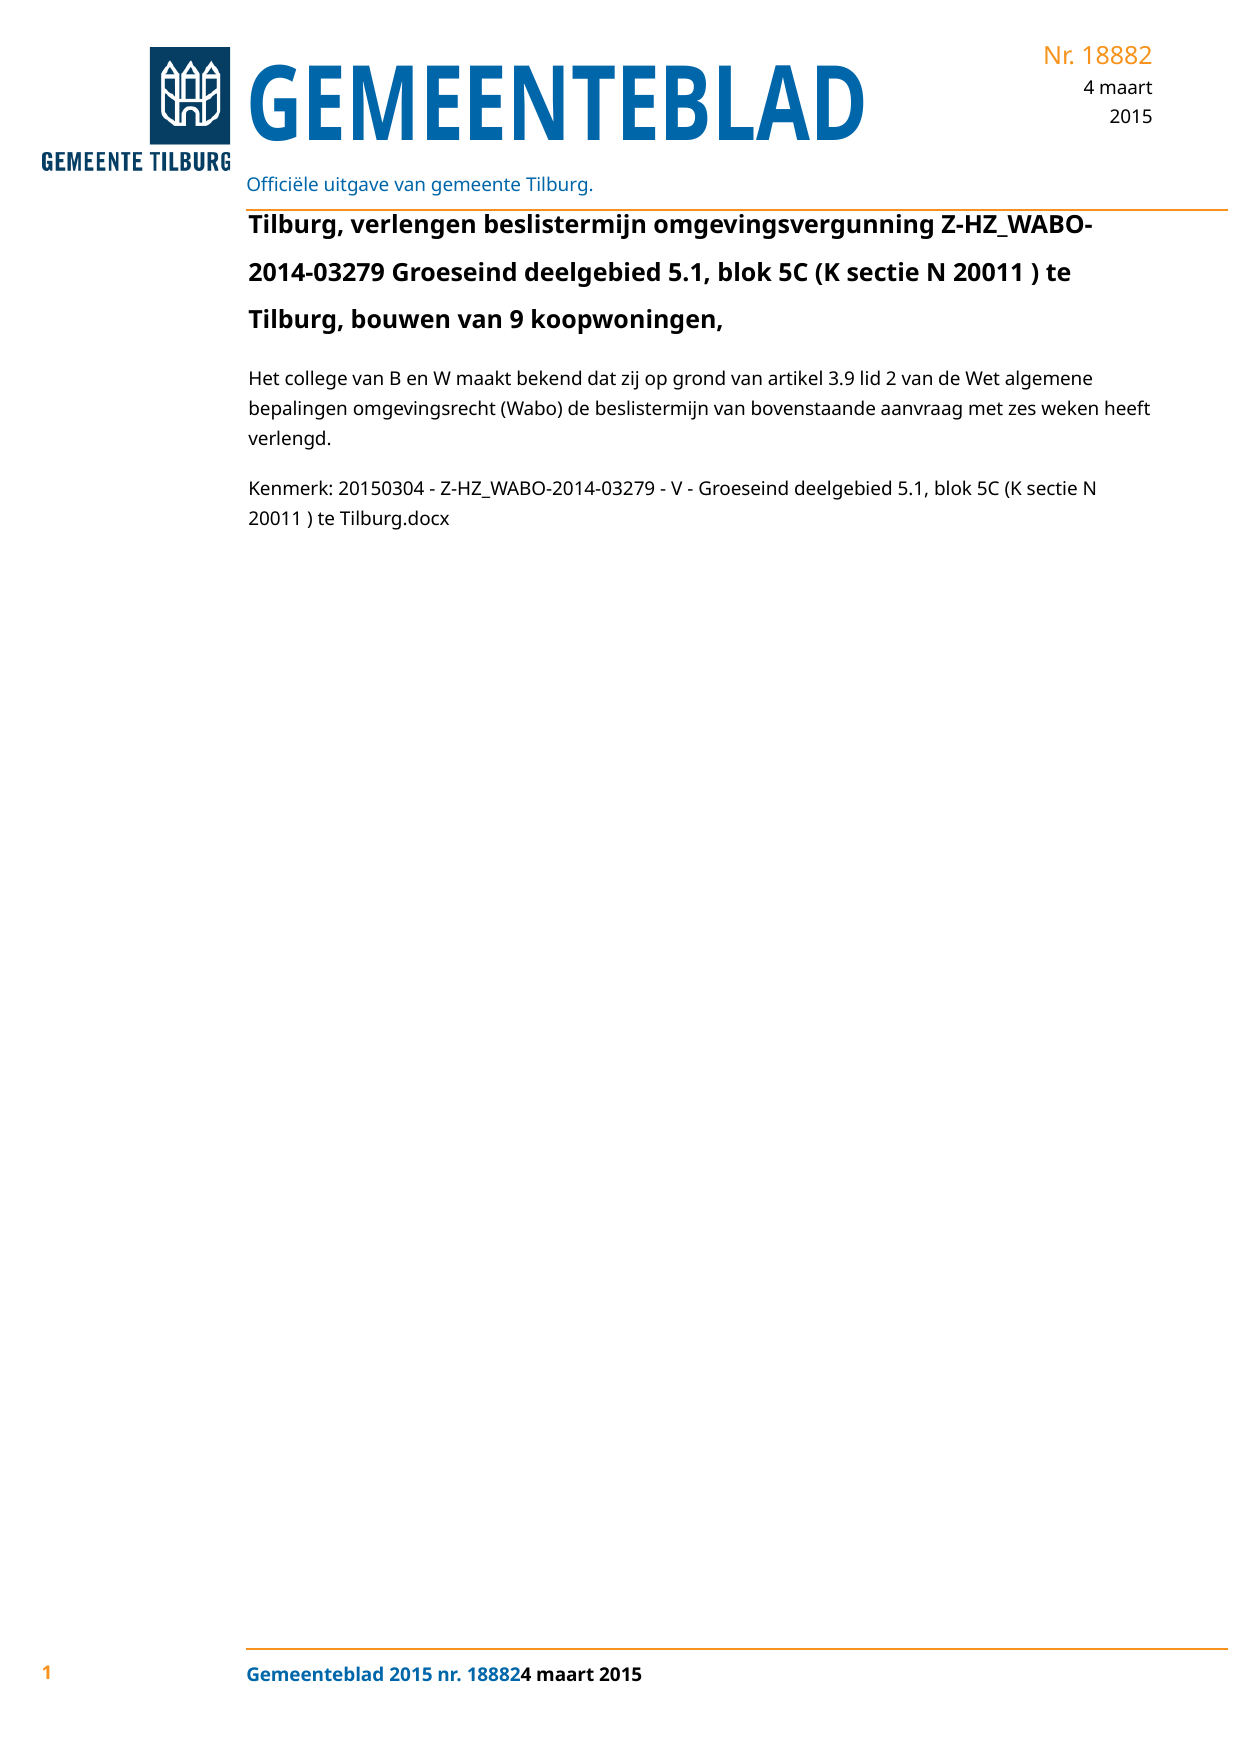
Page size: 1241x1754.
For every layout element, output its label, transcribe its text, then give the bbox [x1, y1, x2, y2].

text Tilburg, verlengen beslistermijn omgevingsvergunning Z-HZ_WABO-2014-03279 Groeseind deelgebied 5.1, blok 5C (K sectie N 20011 ) te Tilburg, bouwen van 9 koopwoningen, [248, 211, 1152, 336]
picture [41, 47, 231, 172]
text Het college van B en W maakt bekend dat zij op grond van artikel 3.9 lid 2 van de Wet algemene bepalingen omgevingsrecht (Wabo) de beslistermijn van bovenstaande aanvraag met zes weken heeft verlengd. [248, 366, 1152, 450]
text Kenmerk: 20150304 - Z-HZ_WABO-2014-03279 - V - Groeseind deelgebied 5.1, blok 5C (K sectie N 20011 ) te Tilburg.docx [248, 475, 1152, 530]
